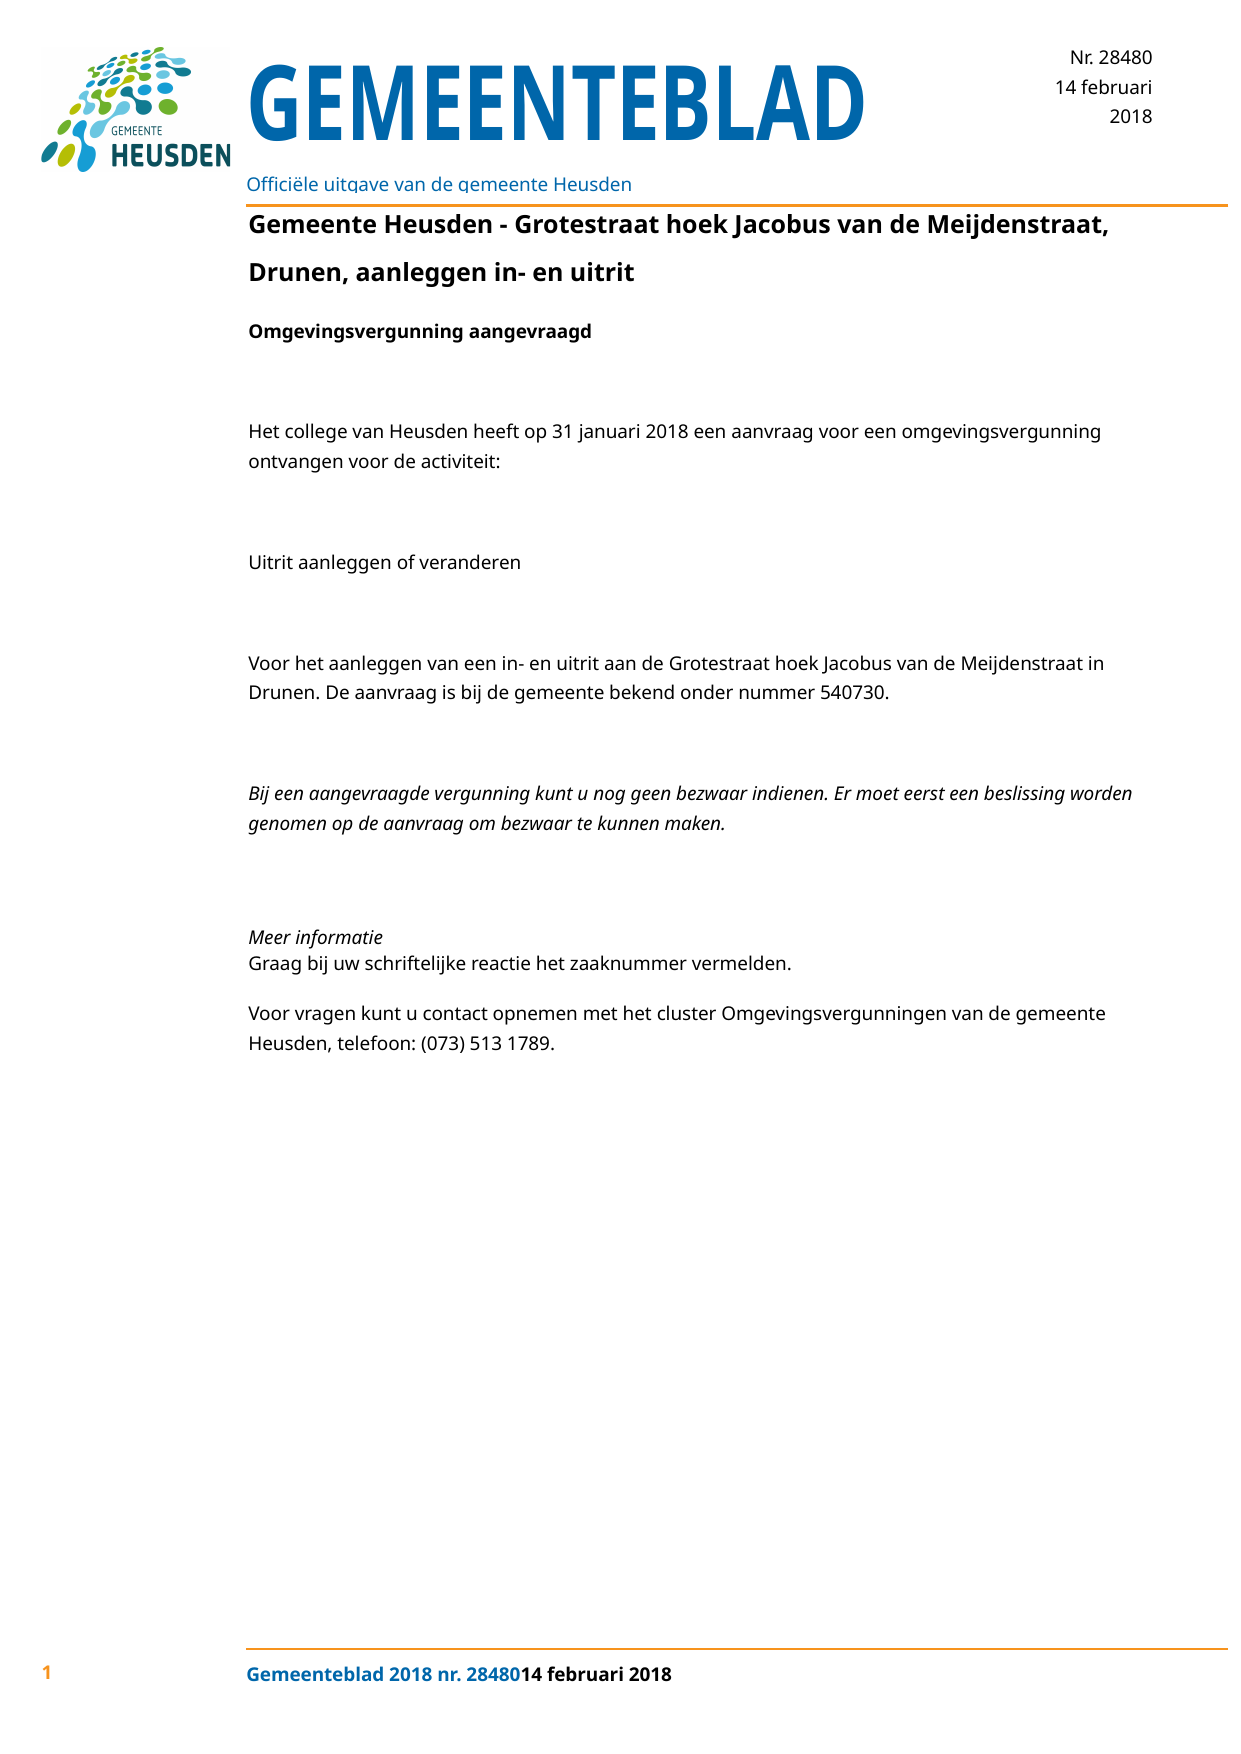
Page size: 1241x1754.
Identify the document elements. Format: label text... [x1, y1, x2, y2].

text Graag bij uw schriftelijke reactie het zaaknummer vermelden. [248, 950, 1152, 976]
text Gemeente Heusden - Grotestraat hoek Jacobus van de Meijdenstraat, Drunen, aanleggen in- en uitrit [248, 207, 1152, 288]
text Voor vragen kunt u contact opnemen met het cluster Omgevingsvergunningen van de gemeente Heusden, telefoon: (073) 513 1789. [248, 1001, 1152, 1056]
text Omgevingsvergunning aangevraagd [248, 318, 1152, 344]
text Bij een aangevraagde vergunning kunt u nog geen bezwaar indienen. Er moet eerst een beslissing worden genomen op de aanvraag om bezwaar te kunnen maken. [248, 780, 1152, 836]
text Meer informatie [248, 924, 1152, 950]
text Voor het aanleggen van een in- en uitrit aan de Grotestraat hoek Jacobus van de Meijdenstraat in Drunen. De aanvraag is bij de gemeente bekend onder nummer 540730. [248, 650, 1152, 705]
picture [41, 47, 231, 172]
text Het college van Heusden heeft op 31 januari 2018 een aanvraag voor een omgevingsvergunning ontvangen voor de activiteit: [248, 419, 1152, 474]
text Uitrit aanleggen of veranderen [248, 549, 1152, 575]
